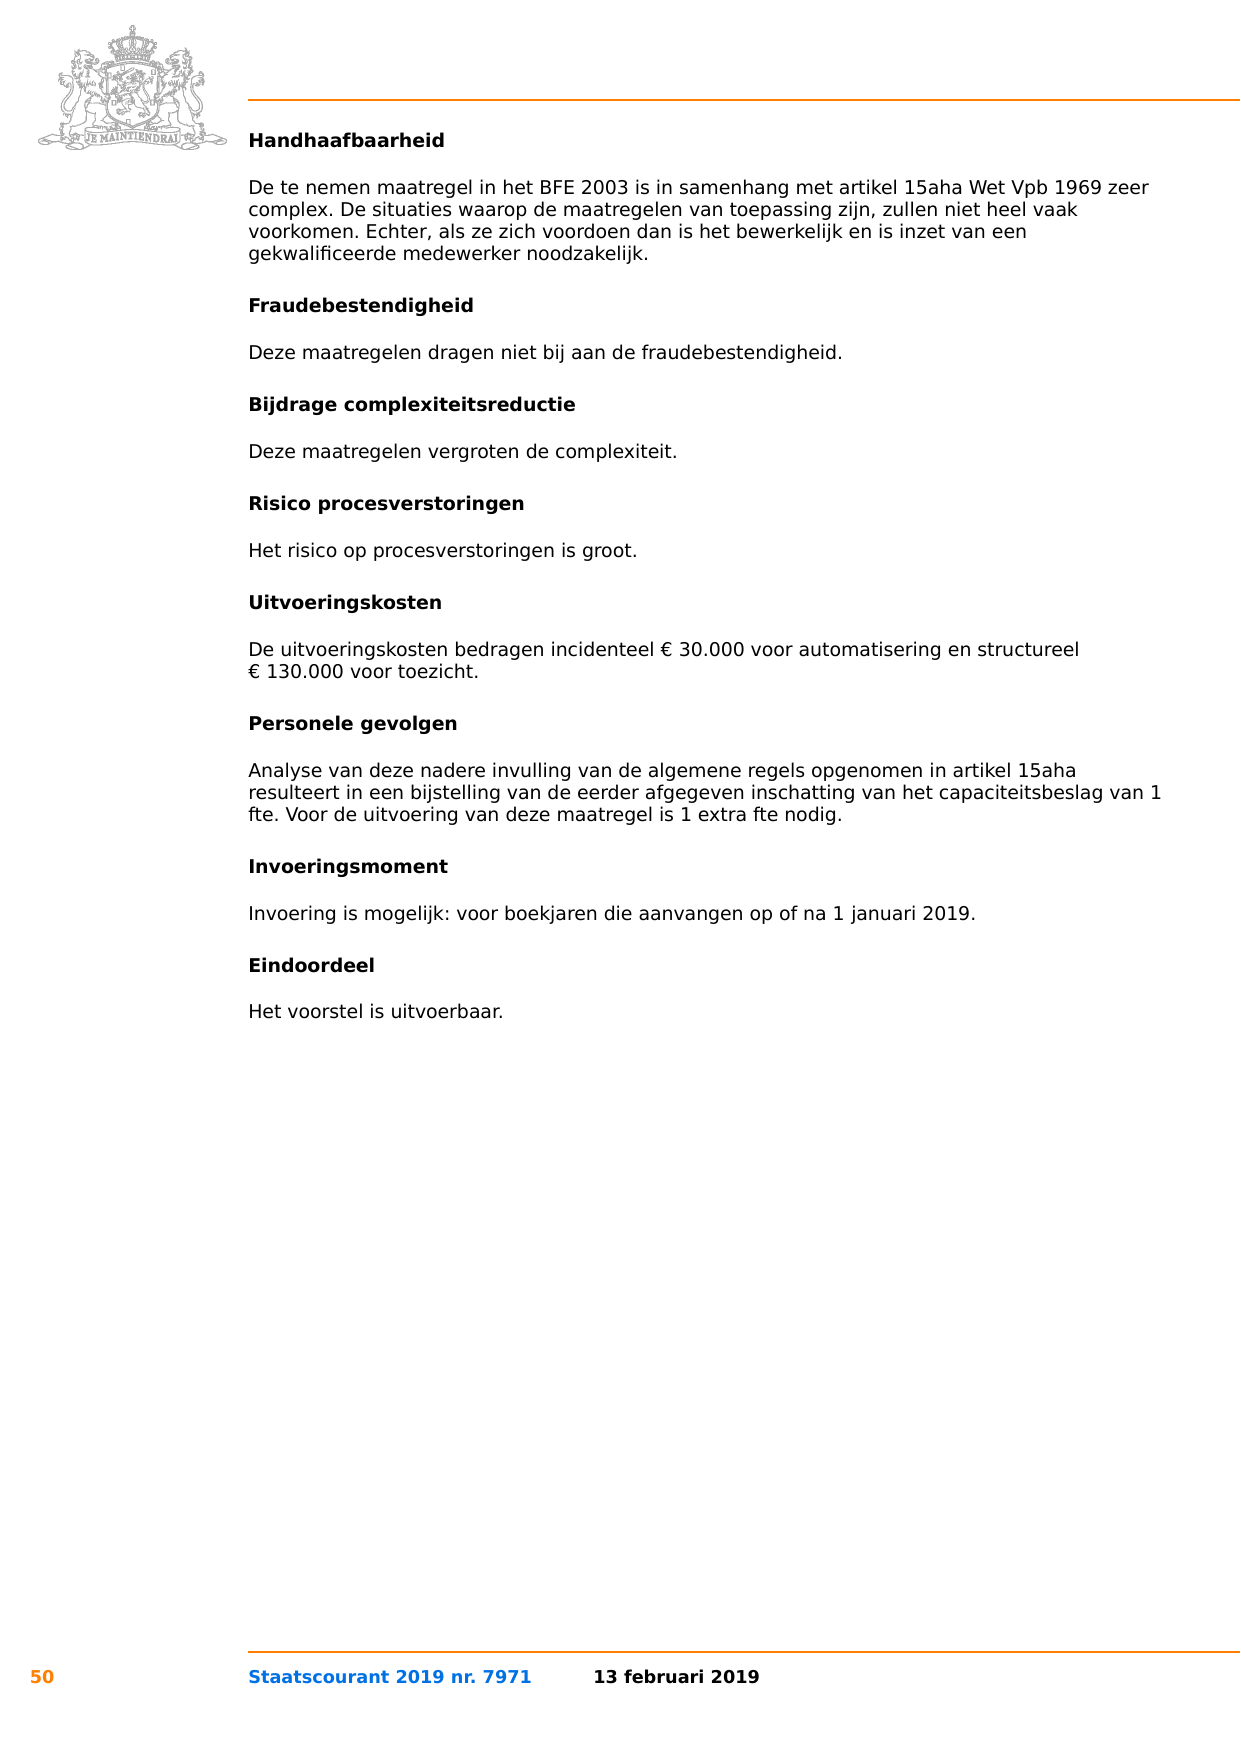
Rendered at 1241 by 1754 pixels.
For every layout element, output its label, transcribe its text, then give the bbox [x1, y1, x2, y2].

subtitle Handhaafbaarheid [248, 130, 1163, 152]
text Deze maatregelen vergroten de complexiteit. [248, 441, 1163, 463]
text De uitvoeringskosten bedragen incidenteel € 30.000 voor automatisering en structureel € 130.000 voor toezicht. [248, 639, 1163, 683]
text Het voorstel is uitvoerbaar. [248, 1001, 1163, 1023]
text Invoering is mogelijk: voor boekjaren die aanvangen op of na 1 januari 2019. [248, 902, 1163, 924]
subtitle Uitvoeringskosten [248, 592, 1163, 614]
text Analyse van deze nadere invulling van de algemene regels opgenomen in artikel 15aha resulteert in een bijstelling van de eerder afgegeven inschatting van het capaciteitsbeslag van 1 fte. Voor de uitvoering van deze maatregel is 1 extra fte nodig. [248, 759, 1163, 826]
subtitle Risico procesverstoringen [248, 493, 1163, 515]
subtitle Bijdrage complexiteitsreductie [248, 394, 1163, 416]
text Deze maatregelen dragen niet bij aan de fraudebestendigheid. [248, 342, 1163, 364]
text Het risico op procesverstoringen is groot. [248, 540, 1163, 562]
subtitle Eindoordeel [248, 954, 1163, 976]
picture [38, 25, 227, 150]
subtitle Invoeringsmoment [248, 856, 1163, 877]
subtitle Fraudebestendigheid [248, 295, 1163, 317]
subtitle Personele gevolgen [248, 713, 1163, 734]
text De te nemen maatregel in het BFE 2003 is in samenhang met artikel 15aha Wet Vpb 1969 zeer complex. De situaties waarop de maatregelen van toepassing zijn, zullen niet heel vaak voorkomen. Echter, als ze zich voordoen dan is het bewerkelijk en is inzet van een gekwalificeerde medewerker noodzakelijk. [248, 177, 1163, 265]
